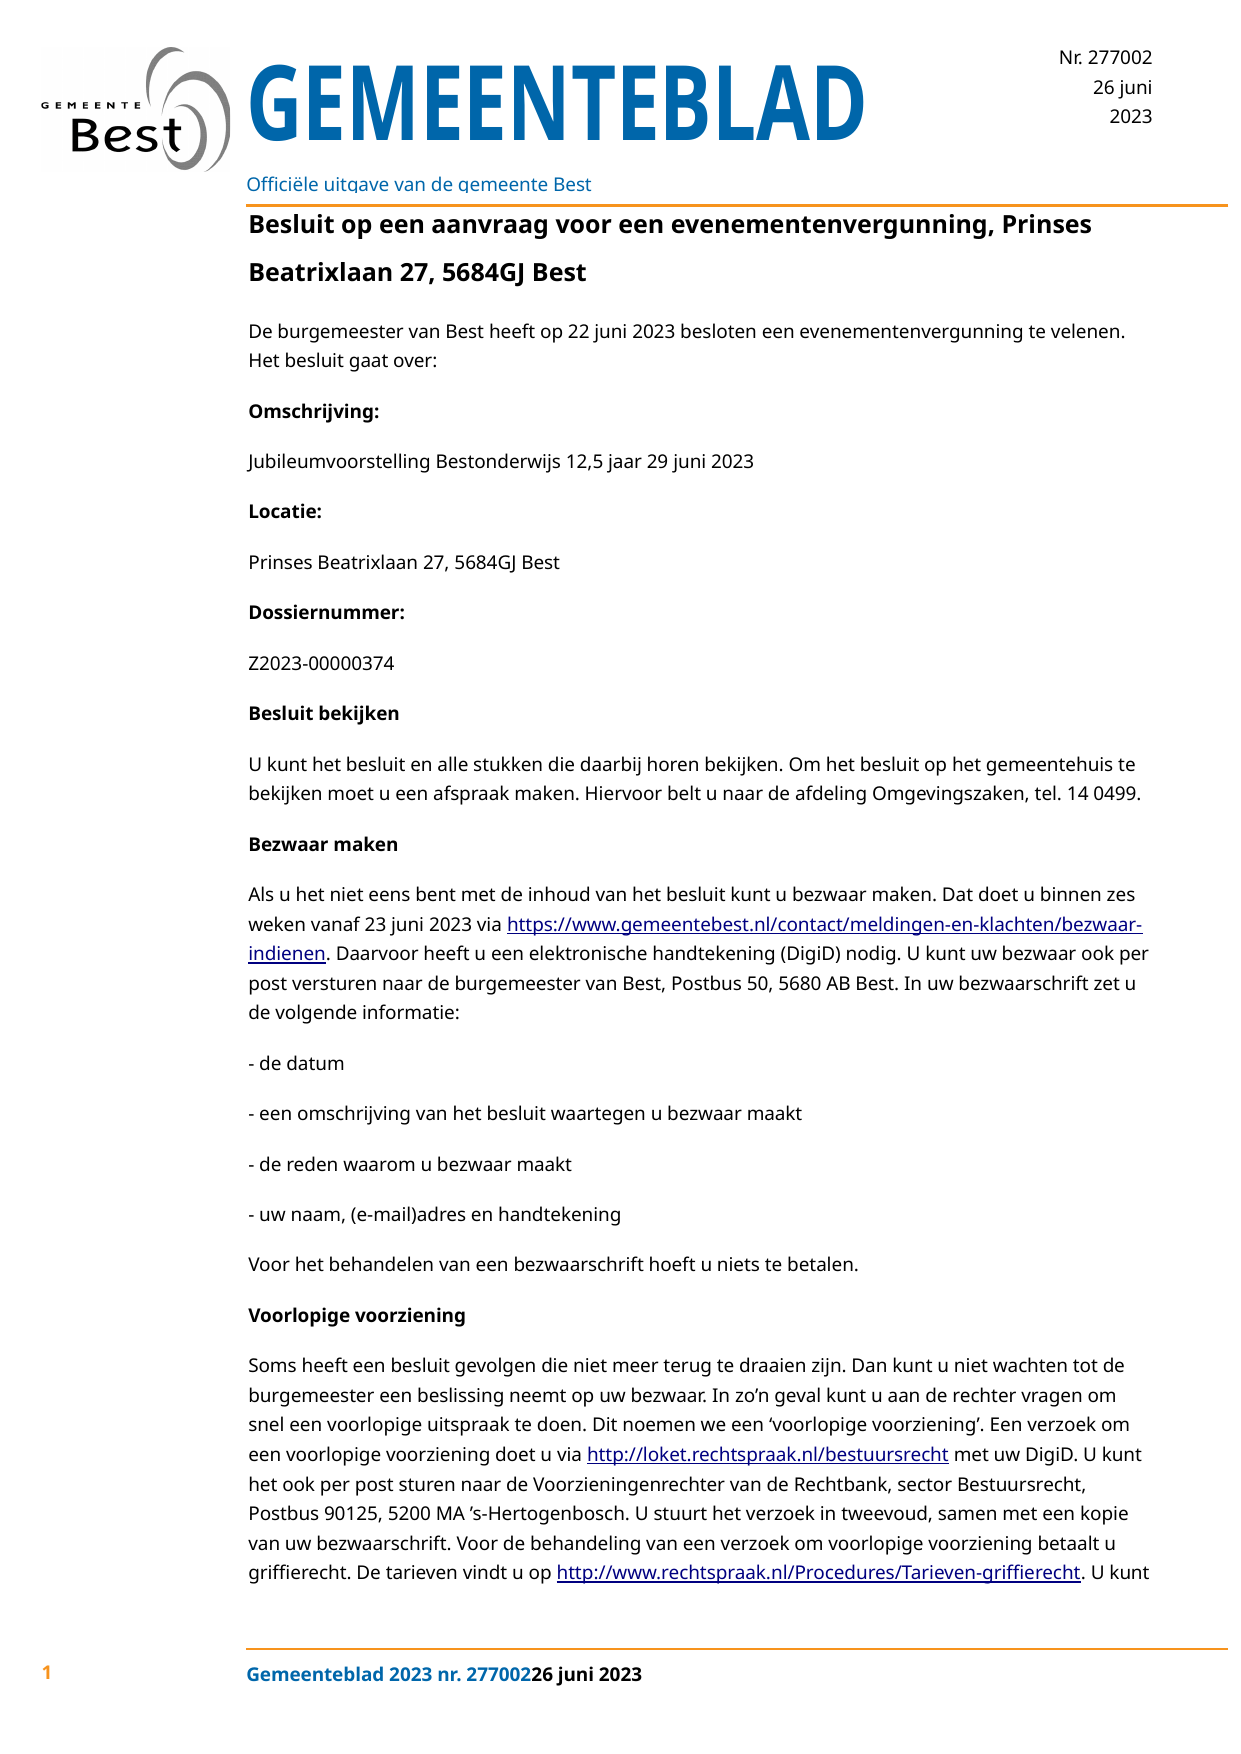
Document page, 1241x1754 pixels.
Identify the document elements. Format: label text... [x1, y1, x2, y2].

text De burgemeester van Best heeft op 22 juni 2023 besloten een evenementenvergunning te velenen. Het besluit gaat over: [248, 318, 1152, 373]
text - de datum [248, 1050, 1152, 1076]
text Locatie: [248, 499, 1152, 524]
text Omschrijving: [248, 398, 1152, 424]
text Dossiernummer: [248, 599, 1152, 625]
text Voorlopige voorziening [248, 1302, 1152, 1328]
text Besluit op een aanvraag voor een evenementenvergunning, Prinses Beatrixlaan 27, 5684GJ Best [248, 207, 1152, 288]
text - een omschrijving van het besluit waartegen u bezwaar maakt [248, 1100, 1152, 1126]
text Prinses Beatrixlaan 27, 5684GJ Best [248, 549, 1152, 575]
text Soms heeft een besluit gevolgen die niet meer terug te draaien zijn. Dan kunt u niet wachten tot de burgemeester een beslissing neemt op uw bezwaar. In zo’n geval kunt u aan de rechter vragen om snel een voorlopige uitspraak te doen. Dit noemen we een ‘voorlopige voorziening’. Een verzoek om een voorlopige voorziening doet u via http://loket.rechtspraak.nl/bestuursrecht met uw DigiD. U kunt het ook per post sturen naar de Voorzieningenrechter van de Rechtbank, sector Bestuursrecht, Postbus 90125, 5200 MA ’s-Hertogenbosch. U stuurt het verzoek in tweevoud, samen met een kopie van uw bezwaarschrift. Voor de behandeling van een verzoek om voorlopige voorziening betaalt u griffierecht. De tarieven vindt u op http://www.rechtspraak.nl/Procedures/Tarieven-griffierecht. U kunt [248, 1352, 1152, 1585]
text - de reden waarom u bezwaar maakt [248, 1151, 1152, 1177]
text Bezwaar maken [248, 831, 1152, 857]
text Voor het behandelen van een bezwaarschrift hoeft u niets te betalen. [248, 1252, 1152, 1277]
picture [41, 47, 231, 172]
text Jubileumvoorstelling Bestonderwijs 12,5 jaar 29 juni 2023 [248, 448, 1152, 474]
text Z2023-00000374 [248, 650, 1152, 676]
text U kunt het besluit en alle stukken die daarbij horen bekijken. Om het besluit op het gemeentehuis te bekijken moet u een afspraak maken. Hiervoor belt u naar de afdeling Omgevingszaken, tel. 14 0499. [248, 751, 1152, 806]
text Als u het niet eens bent met de inhoud van het besluit kunt u bezwaar maken. Dat doet u binnen zes weken vanaf 23 juni 2023 via https://www.gemeentebest.nl/contact/meldingen-en-klachten/bezwaar-indienen. Daarvoor heeft u een elektronische handtekening (DigiD) nodig. U kunt uw bezwaar ook per post versturen naar de burgemeester van Best, Postbus 50, 5680 AB Best. In uw bezwaarschrift zet u de volgende informatie: [248, 881, 1152, 1025]
text Besluit bekijken [248, 700, 1152, 726]
text - uw naam, (e-mail)adres en handtekening [248, 1201, 1152, 1227]
